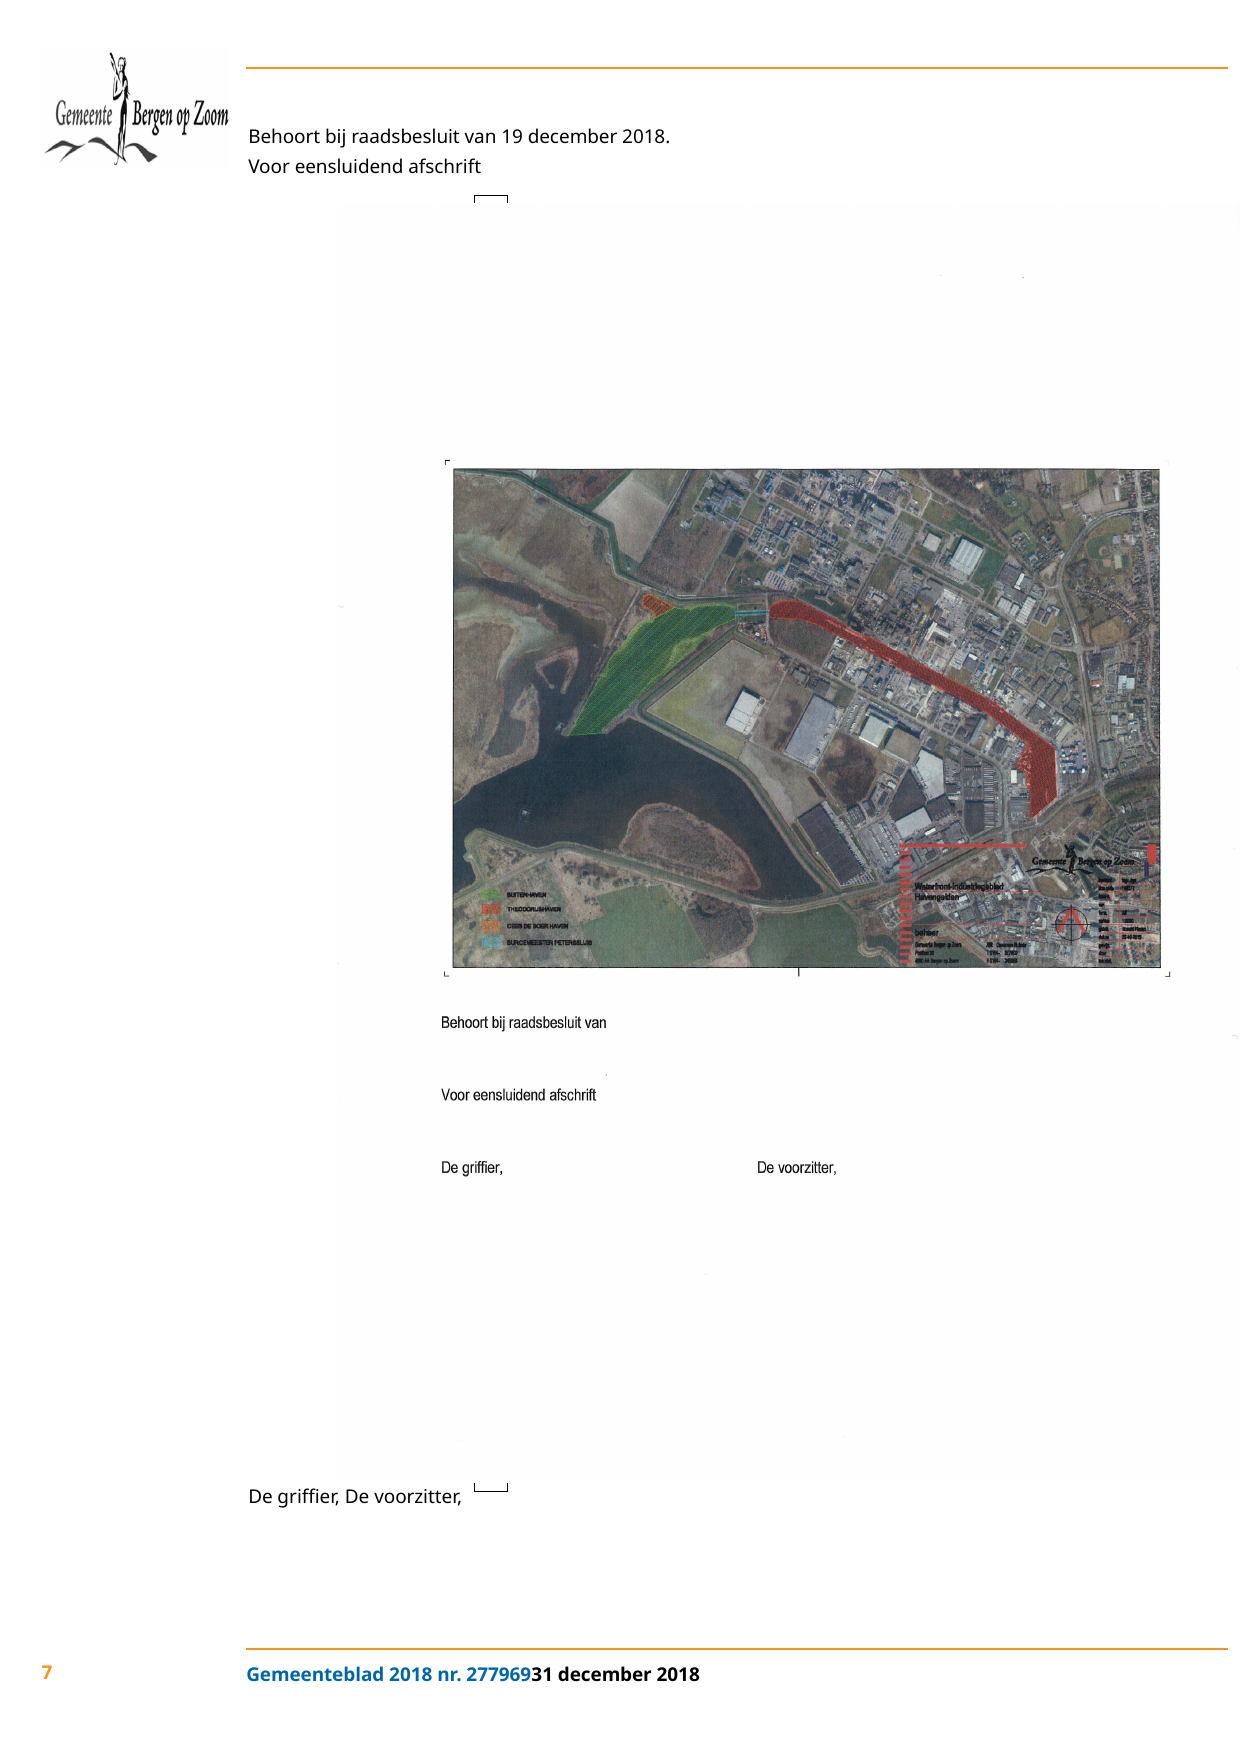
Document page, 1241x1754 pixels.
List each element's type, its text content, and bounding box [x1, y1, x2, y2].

text Voor eensluidend afschrift [248, 153, 1152, 179]
picture [41, 47, 231, 172]
table_cell [248, 95, 1152, 121]
text Behoort bij raadsbesluit van 19 december 2018. [248, 124, 1152, 149]
picture [336, 203, 1240, 1483]
text De griffier, De voorzitter, [248, 183, 1152, 1509]
